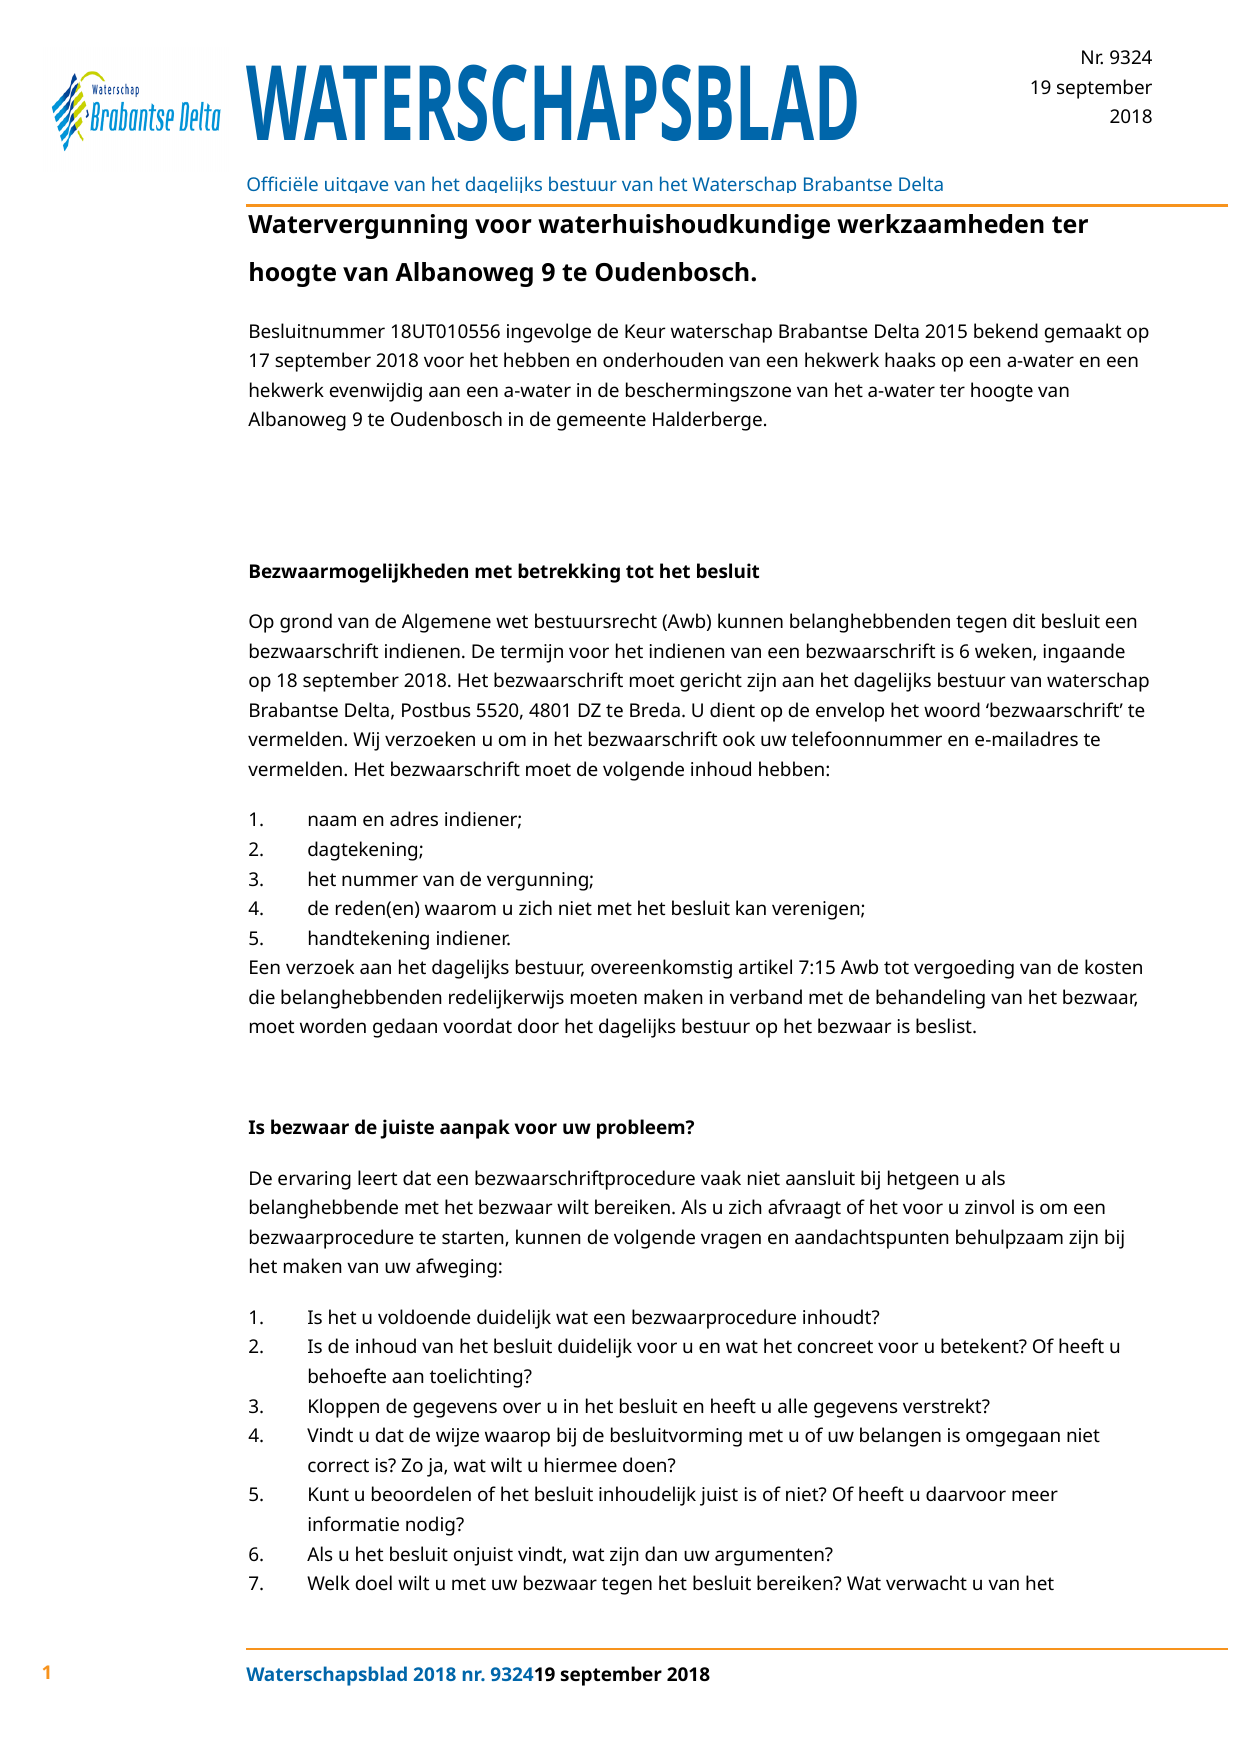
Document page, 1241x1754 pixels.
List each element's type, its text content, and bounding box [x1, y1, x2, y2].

text Besluitnummer 18UT010556 ingevolge de Keur waterschap Brabantse Delta 2015 bekend gemaakt op 17 september 2018 voor het hebben en onderhouden van een hekwerk haaks op een a-water en een hekwerk evenwijdig aan een a-water in de beschermingszone van het a-water ter hoogte van Albanoweg 9 te Oudenbosch in de gemeente Halderberge. [248, 318, 1152, 432]
list Kunt u beoordelen of het besluit inhoudelijk juist is of niet? Of heeft u daarvoor meer informatie nodig? [248, 1482, 1152, 1537]
text Op grond van de Algemene wet bestuursrecht (Awb) kunnen belanghebbenden tegen dit besluit een bezwaarschrift indienen. De termijn voor het indienen van een bezwaarschrift is 6 weken, ingaande op 18 september 2018. Het bezwaarschrift moet gericht zijn aan het dagelijks bestuur van waterschap Brabantse Delta, Postbus 5520, 4801 DZ te Breda. U dient op de envelop het woord ‘bezwaarschrift’ te vermelden. Wij verzoeken u om in het bezwaarschrift ook uw telefoonnummer en e‑mailadres te vermelden. Het bezwaarschrift moet de volgende inhoud hebben: [248, 608, 1152, 782]
list dagtekening; [248, 836, 1152, 862]
list handtekening indiener. [248, 925, 1152, 951]
text Watervergunning voor waterhuishoudkundige werkzaamheden ter hoogte van Albanoweg 9 te Oudenbosch. [248, 207, 1152, 288]
list Is de inhoud van het besluit duidelijk voor u en wat het concreet voor u betekent? Of heeft u behoefte aan toelichting? [248, 1334, 1152, 1389]
list het nummer van de vergunning; [248, 866, 1152, 892]
text Een verzoek aan het dagelijks bestuur, overeenkomstig artikel 7:15 Awb tot vergoeding van de kosten die belanghebbenden redelijkerwijs moeten maken in verband met de behandeling van het bezwaar, moet worden gedaan voordat door het dagelijks bestuur op het bezwaar is beslist. [248, 954, 1152, 1039]
list Als u het besluit onjuist vindt, wat zijn dan uw argumenten? [248, 1541, 1152, 1567]
list Is het u voldoende duidelijk wat een bezwaarprocedure inhoudt? [248, 1304, 1152, 1330]
list Kloppen de gegevens over u in het besluit en heeft u alle gegevens verstrekt? [248, 1393, 1152, 1419]
text De ervaring leert dat een bezwaarschriftprocedure vaak niet aansluit bij hetgeen u als belanghebbende met het bezwaar wilt bereiken. Als u zich afvraagt of het voor u zinvol is om een bezwaarprocedure te starten, kunnen de volgende vragen en aandachtspunten behulpzaam zijn bij het maken van uw afweging: [248, 1165, 1152, 1279]
list de reden(en) waarom u zich niet met het besluit kan verenigen; [248, 895, 1152, 921]
list naam en adres indiener; [248, 807, 1152, 832]
list Welk doel wilt u met uw bezwaar tegen het besluit bereiken? Wat verwacht u van het [248, 1570, 1152, 1596]
text Bezwaarmogelijkheden met betrekking tot het besluit [248, 558, 1152, 584]
picture [41, 47, 231, 172]
list Vindt u dat de wijze waarop bij de besluitvorming met u of uw belangen is omgegaan niet correct is? Zo ja, wat wilt u hiermee doen? [248, 1422, 1152, 1478]
text Is bezwaar de juiste aanpak voor uw probleem? [248, 1114, 1152, 1140]
